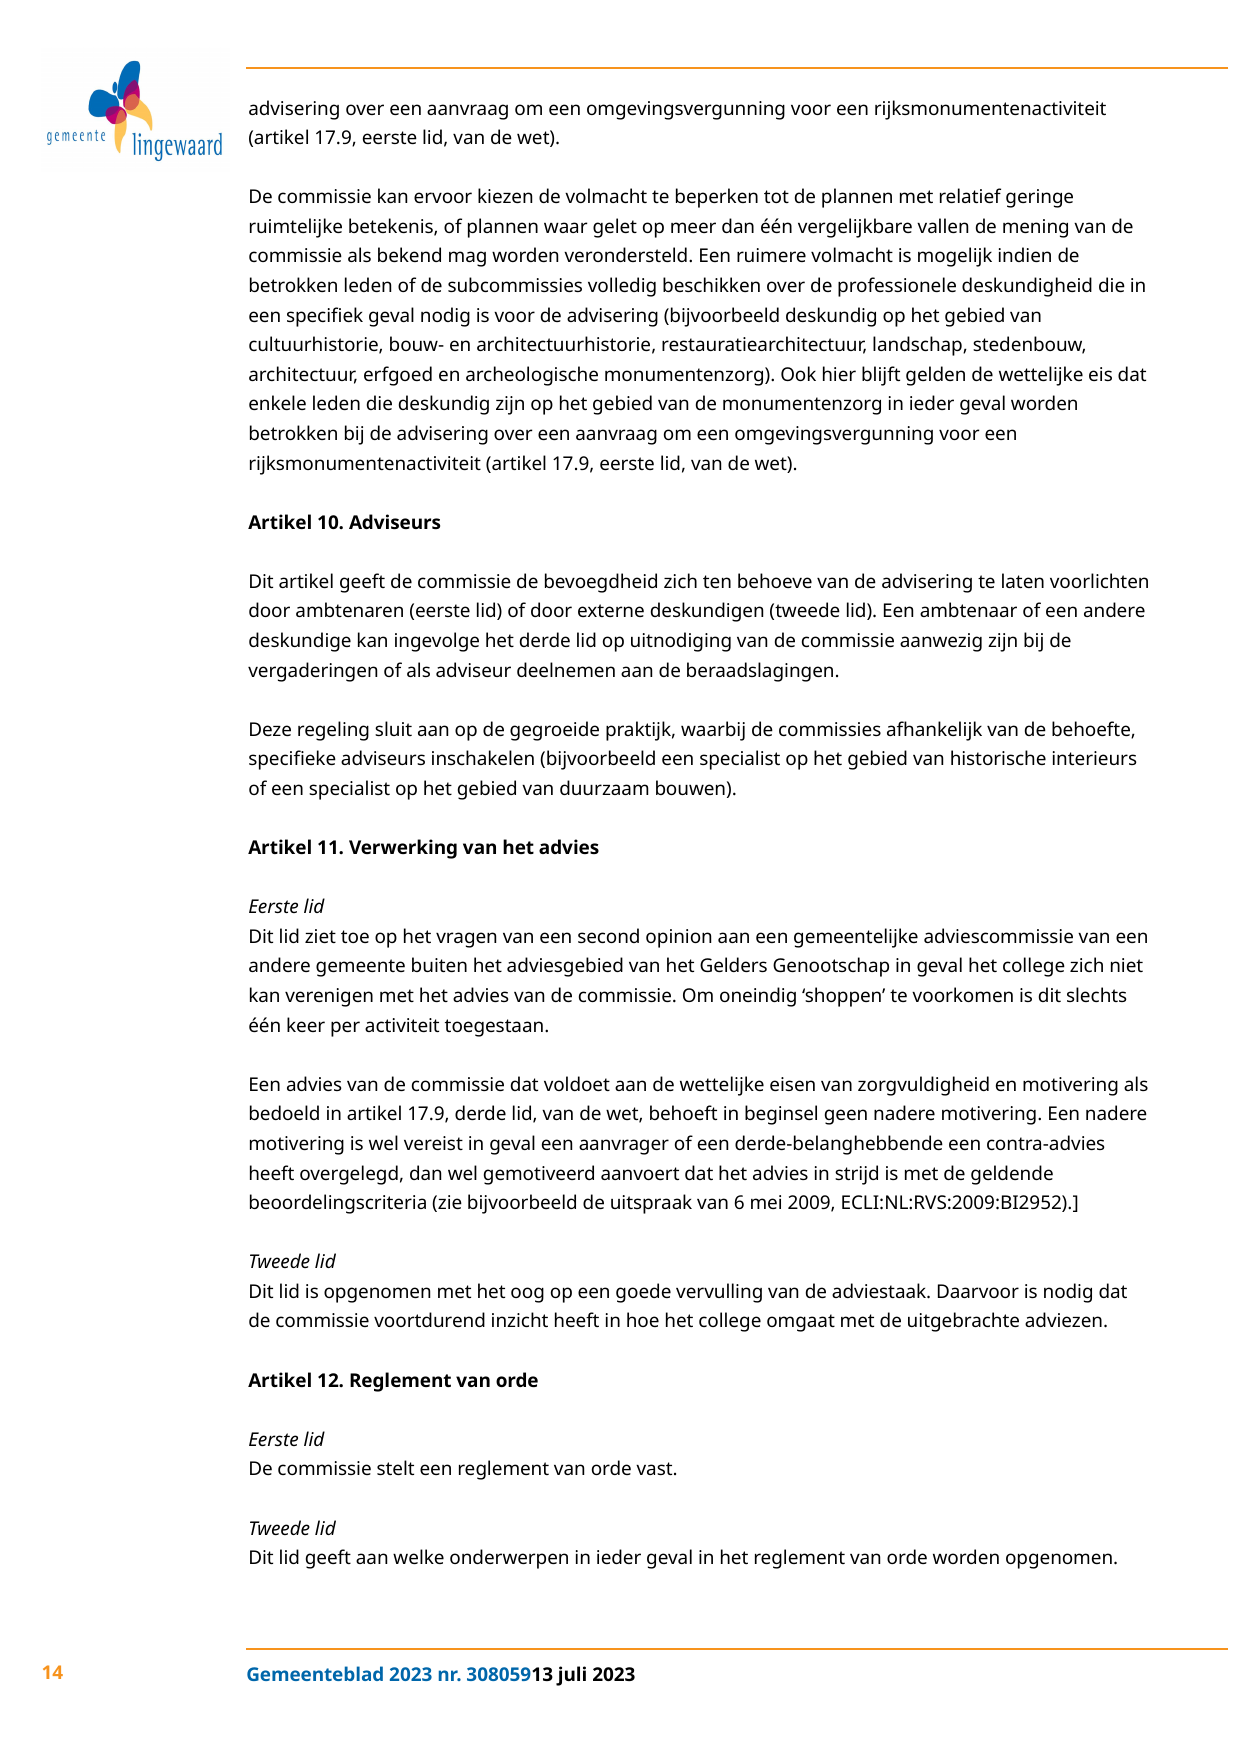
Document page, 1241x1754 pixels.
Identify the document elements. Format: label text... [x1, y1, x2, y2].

text Een advies van de commissie dat voldoet aan de wettelijke eisen van zorgvuldigheid en motivering als bedoeld in artikel 17.9, derde lid, van de wet, behoeft in beginsel geen nadere motivering. Een nadere motivering is wel vereist in geval een aanvrager of een derde-belanghebbende een contra-advies heeft overgelegd, dan wel gemotiveerd aanvoert dat het advies in strijd is met de geldende beoordelingscriteria (zie bijvoorbeeld de uitspraak van 6 mei 2009, ECLI:NL:RVS:2009:BI2952).] [248, 1071, 1152, 1215]
text Artikel 12. Reglement van orde [248, 1367, 1152, 1393]
text Eerste lid [248, 1426, 1152, 1452]
text Tweede lid [248, 1515, 1152, 1541]
text Artikel 11. Verwerking van het advies [248, 834, 1152, 860]
text Tweede lid [248, 1248, 1152, 1274]
text De commissie kan ervoor kiezen de volmacht te beperken tot de plannen met relatief geringe ruimtelijke betekenis, of plannen waar gelet op meer dan één vergelijkbare vallen de mening van de commissie als bekend mag worden verondersteld. Een ruimere volmacht is mogelijk indien de betrokken leden of de subcommissies volledig beschikken over de professionele deskundigheid die in een specifiek geval nodig is voor de advisering (bijvoorbeeld deskundig op het gebied van cultuurhistorie, bouw- en architectuurhistorie, restauratiearchitectuur, landschap, stedenbouw, architectuur, erfgoed en archeologische monumentenzorg). Ook hier blijft gelden de wettelijke eis dat enkele leden die deskundig zijn op het gebied van de monumentenzorg in ieder geval worden betrokken bij de advisering over een aanvraag om een omgevingsvergunning voor een rijksmonumentenactiviteit (artikel 17.9, eerste lid, van de wet). [248, 183, 1152, 476]
text Dit artikel geeft de commissie de bevoegdheid zich ten behoeve van de advisering te laten voorlichten door ambtenaren (eerste lid) of door externe deskundigen (tweede lid). Een ambtenaar of een andere deskundige kan ingevolge het derde lid op uitnodiging van de commissie aanwezig zijn bij de vergaderingen of als adviseur deelnemen aan de beraadslagingen. [248, 568, 1152, 683]
text advisering over een aanvraag om een omgevingsvergunning voor een rijksmonumentenactiviteit (artikel 17.9, eerste lid, van de wet). [248, 95, 1152, 150]
text Dit lid geeft aan welke onderwerpen in ieder geval in het reglement van orde worden opgenomen. [248, 1544, 1152, 1570]
text Dit lid is opgenomen met het oog op een goede vervulling van de adviestaak. Daarvoor is nodig dat de commissie voortdurend inzicht heeft in hoe het college omgaat met de uitgebrachte adviezen. [248, 1278, 1152, 1333]
text Deze regeling sluit aan op de gegroeide praktijk, waarbij de commissies afhankelijk van de behoefte, specifieke adviseurs inschakelen (bijvoorbeeld een specialist op het gebied van historische interieurs of een specialist op het gebied van duurzaam bouwen). [248, 716, 1152, 801]
text De commissie stelt een reglement van orde vast. [248, 1456, 1152, 1481]
text Eerste lid [248, 893, 1152, 919]
text Dit lid ziet toe op het vragen van een second opinion aan een gemeentelijke adviescommissie van een andere gemeente buiten het adviesgebied van het Gelders Genootschap in geval het college zich niet kan verenigen met het advies van de commissie. Om oneindig ‘shoppen’ te voorkomen is dit slechts één keer per activiteit toegestaan. [248, 923, 1152, 1038]
picture [41, 47, 231, 172]
text Artikel 10. Adviseurs [248, 509, 1152, 535]
